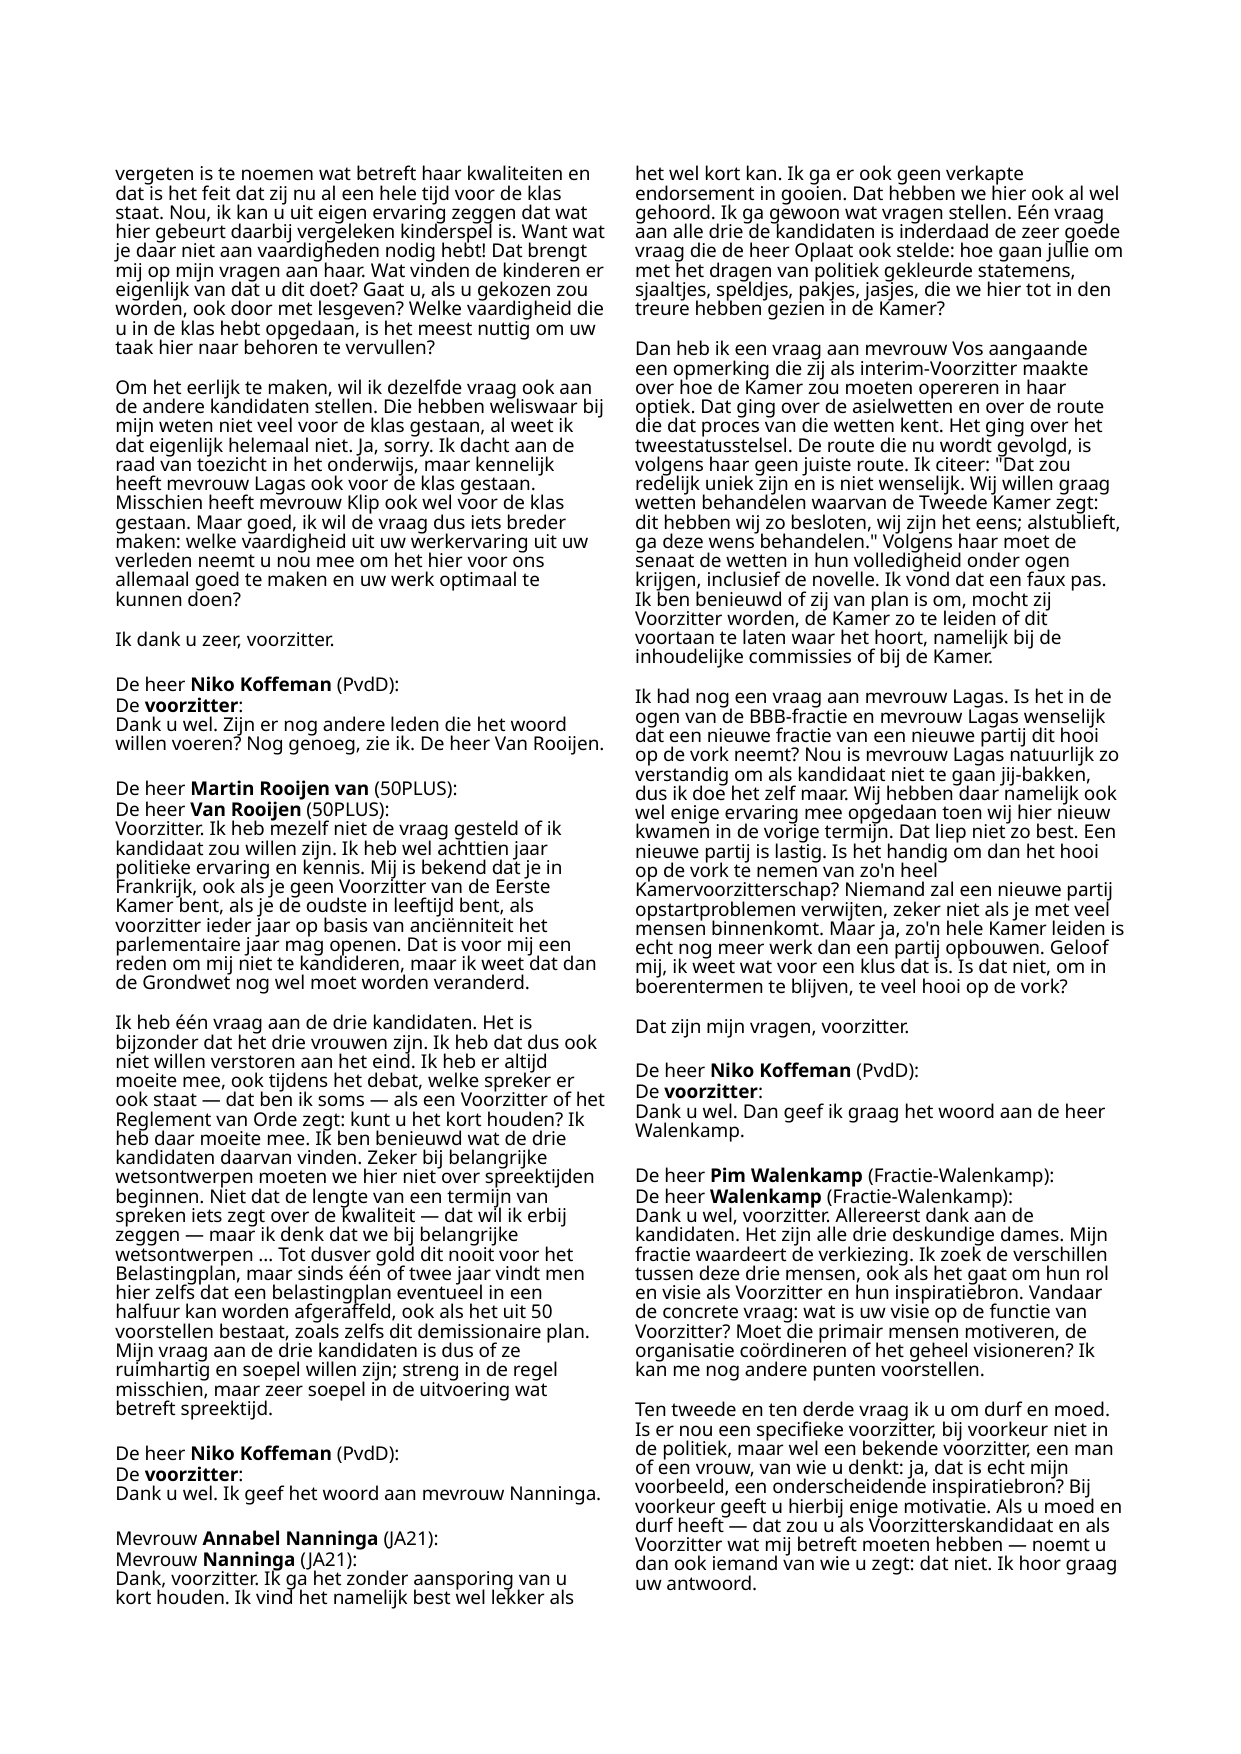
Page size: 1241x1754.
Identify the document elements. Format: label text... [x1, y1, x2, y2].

text De heer Niko Koffeman (PvdD): [115, 1440, 605, 1466]
text Mevrouw Nanninga (JA21): [115, 1551, 605, 1570]
text Ik heb één vraag aan de drie kandidaten. Het is bijzonder dat het drie vrouwen zijn. Ik heb dat dus ook niet willen verstoren aan het eind. Ik heb er altijd moeite mee, ook tijdens het debat, welke spreker er ook staat — dat ben ik soms — als een Voorzitter of het Reglement van Orde zegt: kunt u het kort houden? Ik heb daar moeite mee. Ik ben benieuwd wat de drie kandidaten daarvan vinden. Zeker bij belangrijke wetsontwerpen moeten we hier niet over spreektijden beginnen. Niet dat de lengte van een termijn van spreken iets zegt over de kwaliteit — dat wil ik erbij zeggen — maar ik denk dat we bij belangrijke wetsontwerpen … Tot dusver gold dit nooit voor het Belastingplan, maar sinds één of twee jaar vindt men hier zelfs dat een belastingplan eventueel in een halfuur kan worden afgeraffeld, ook als het uit 50 voorstellen bestaat, zoals zelfs dit demissionaire plan. Mijn vraag aan de drie kandidaten is dus of ze ruimhartig en soepel willen zijn; streng in de regel misschien, maar zeer soepel in de uitvoering wat betreft spreektijd. [115, 1014, 605, 1419]
text De voorzitter: [115, 697, 605, 716]
text De voorzitter: [635, 1083, 1125, 1103]
text De heer Martin Rooijen van (50PLUS): [115, 775, 605, 801]
text De heer Walenkamp (Fractie-Walenkamp): [635, 1188, 1125, 1207]
text vergeten is te noemen wat betreft haar kwaliteiten en dat is het feit dat zij nu al een hele tijd voor de klas staat. Nou, ik kan u uit eigen ervaring zeggen dat wat hier gebeurt daarbij vergeleken kinderspel is. Want wat je daar niet aan vaardigheden nodig hebt! Dat brengt mij op mijn vragen aan haar. Wat vinden de kinderen er eigenlijk van dat u dit doet? Gaat u, als u gekozen zou worden, ook door met lesgeven? Welke vaardigheid die u in de klas hebt opgedaan, is het meest nuttig om uw taak hier naar behoren te vervullen? [115, 165, 605, 358]
text het wel kort kan. Ik ga er ook geen verkapte endorsement in gooien. Dat hebben we hier ook al wel gehoord. Ik ga gewoon wat vragen stellen. Eén vraag aan alle drie de kandidaten is inderdaad de zeer goede vraag die de heer Oplaat ook stelde: hoe gaan jullie om met het dragen van politiek gekleurde statemens, sjaaltjes, speldjes, pakjes, jasjes, die we hier tot in den treure hebben gezien in de Kamer? [635, 165, 1125, 319]
text Ten tweede en ten derde vraag ik u om durf en moed. Is er nou een specifieke voorzitter, bij voorkeur niet in de politiek, maar wel een bekende voorzitter, een man of een vrouw, van wie u denkt: ja, dat is echt mijn voorbeeld, een onderscheidende inspiratiebron? Bij voorkeur geeft u hierbij enige motivatie. Als u moed en durf heeft — dat zou u als Voorzitterskandidaat en als Voorzitter wat mij betreft moeten hebben — noemt u dan ook iemand van wie u zegt: dat niet. Ik hoor graag uw antwoord. [635, 1401, 1125, 1594]
text Dank u wel. Zijn er nog andere leden die het woord willen voeren? Nog genoeg, zie ik. De heer Van Rooijen. [115, 716, 605, 754]
text Dat zijn mijn vragen, voorzitter. [635, 1018, 1125, 1037]
text Voorzitter. Ik heb mezelf niet de vraag gesteld of ik kandidaat zou willen zijn. Ik heb wel achttien jaar politieke ervaring en kennis. Mij is bekend dat je in Frankrijk, ook als je geen Voorzitter van de Eerste Kamer bent, als je de oudste in leeftijd bent, als voorzitter ieder jaar op basis van anciënniteit het parlementaire jaar mag openen. Dat is voor mij een reden om mij niet te kandideren, maar ik weet dat dan de Grondwet nog wel moet worden veranderd. [115, 820, 605, 994]
text Dank u wel, voorzitter. Allereerst dank aan de kandidaten. Het zijn alle drie deskundige dames. Mijn fractie waardeert de verkiezing. Ik zoek de verschillen tussen deze drie mensen, ook als het gaat om hun rol en visie als Voorzitter en hun inspiratiebron. Vandaar de concrete vraag: wat is uw visie op de functie van Voorzitter? Moet die primair mensen motiveren, de organisatie coördineren of het geheel visioneren? Ik kan me nog andere punten voorstellen. [635, 1207, 1125, 1381]
text Om het eerlijk te maken, wil ik dezelfde vraag ook aan de andere kandidaten stellen. Die hebben weliswaar bij mijn weten niet veel voor de klas gestaan, al weet ik dat eigenlijk helemaal niet. Ja, sorry. Ik dacht aan de raad van toezicht in het onderwijs, maar kennelijk heeft mevrouw Lagas ook voor de klas gestaan. Misschien heeft mevrouw Klip ook wel voor de klas gestaan. Maar goed, ik wil de vraag dus iets breder maken: welke vaardigheid uit uw werkervaring uit uw verleden neemt u nou mee om het hier voor ons allemaal goed te maken en uw werk optimaal te kunnen doen? [115, 379, 605, 610]
text Dank u wel. Dan geef ik graag het woord aan de heer Walenkamp. [635, 1103, 1125, 1141]
text De voorzitter: [115, 1466, 605, 1485]
text Ik had nog een vraag aan mevrouw Lagas. Is het in de ogen van de BBB-fractie en mevrouw Lagas wenselijk dat een nieuwe fractie van een nieuwe partij dit hooi op de vork neemt? Nou is mevrouw Lagas natuurlijk zo verstandig om als kandidaat niet te gaan jij-bakken, dus ik doe het zelf maar. Wij hebben daar namelijk ook wel enige ervaring mee opgedaan toen wij hier nieuw kwamen in de vorige termijn. Dat liep niet zo best. Een nieuwe partij is lastig. Is het handig om dan het hooi op de vork te nemen van zo'n heel Kamervoorzitterschap? Niemand zal een nieuwe partij opstartproblemen verwijten, zeker niet als je met veel mensen binnenkomt. Maar ja, zo'n hele Kamer leiden is echt nog meer werk dan een partij opbouwen. Geloof mij, ik weet wat voor een klus dat is. Is dat niet, om in boerentermen te blijven, te veel hooi op de vork? [635, 688, 1125, 997]
text Dan heb ik een vraag aan mevrouw Vos aangaande een opmerking die zij als interim-Voorzitter maakte over hoe de Kamer zou moeten opereren in haar optiek. Dat ging over de asielwetten en over de route die dat proces van die wetten kent. Het ging over het tweestatusstelsel. De route die nu wordt gevolgd, is volgens haar geen juiste route. Ik citeer: "Dat zou redelijk uniek zijn en is niet wenselijk. Wij willen graag wetten behandelen waarvan de Tweede Kamer zegt: dit hebben wij zo besloten, wij zijn het eens; alstublieft, ga deze wens behandelen." Volgens haar moet de senaat de wetten in hun volledigheid onder ogen krijgen, inclusief de novelle. Ik vond dat een faux pas. Ik ben benieuwd of zij van plan is om, mocht zij Voorzitter worden, de Kamer zo te leiden of dit voortaan te laten waar het hoort, namelijk bij de inhoudelijke commissies of bij de Kamer. [635, 340, 1125, 668]
text Mevrouw Annabel Nanninga (JA21): [115, 1525, 605, 1551]
text De heer Pim Walenkamp (Fractie-Walenkamp): [635, 1162, 1125, 1188]
text Ik dank u zeer, voorzitter. [115, 631, 605, 650]
text De heer Niko Koffeman (PvdD): [115, 671, 605, 697]
text Dank, voorzitter. Ik ga het zonder aansporing van u kort houden. Ik vind het namelijk best wel lekker als [115, 1570, 605, 1608]
text De heer Van Rooijen (50PLUS): [115, 801, 605, 820]
text Dank u wel. Ik geef het woord aan mevrouw Nanninga. [115, 1485, 605, 1504]
text De heer Niko Koffeman (PvdD): [635, 1058, 1125, 1083]
